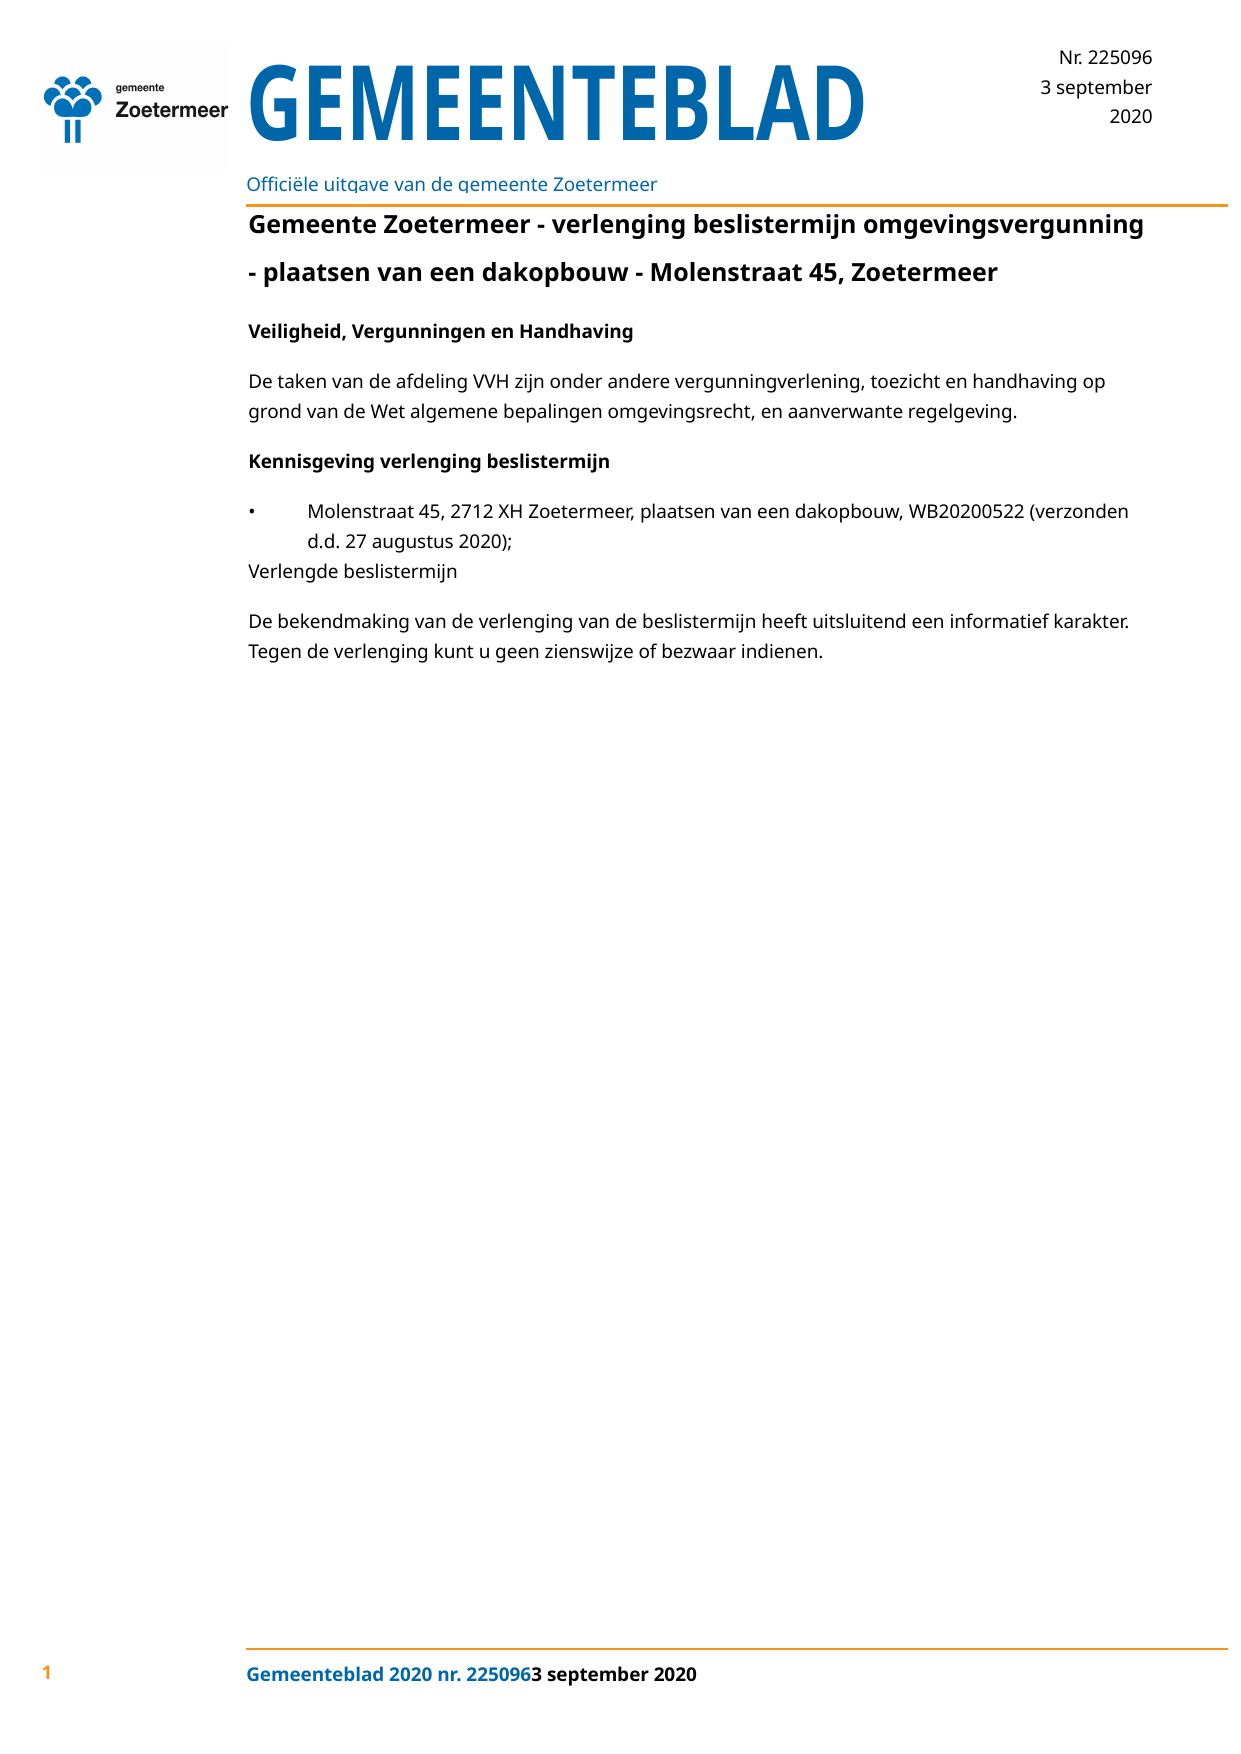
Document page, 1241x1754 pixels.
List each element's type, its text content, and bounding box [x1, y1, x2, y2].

text De bekendmaking van de verlenging van de beslistermijn heeft uitsluitend een informatief karakter. Tegen de verlenging kunt u geen zienswijze of bezwaar indienen. [248, 608, 1152, 664]
picture [41, 47, 231, 172]
text Kennisgeving verlenging beslistermijn [248, 448, 1152, 474]
list Molenstraat 45, 2712 XH Zoetermeer, plaatsen van een dakopbouw, WB20200522 (verzonden d.d. 27 augustus 2020); [248, 499, 1152, 554]
text Gemeente Zoetermeer - verlenging beslistermijn omgevingsvergunning - plaatsen van een dakopbouw - Molenstraat 45, Zoetermeer [248, 207, 1152, 288]
text Veiligheid, Vergunningen en Handhaving [248, 318, 1152, 344]
text De taken van de afdeling VVH zijn onder andere vergunningverlening, toezicht en handhaving op grond van de Wet algemene bepalingen omgevingsrecht, en aanverwante regelgeving. [248, 368, 1152, 424]
text Verlengde beslistermijn [248, 558, 1152, 584]
